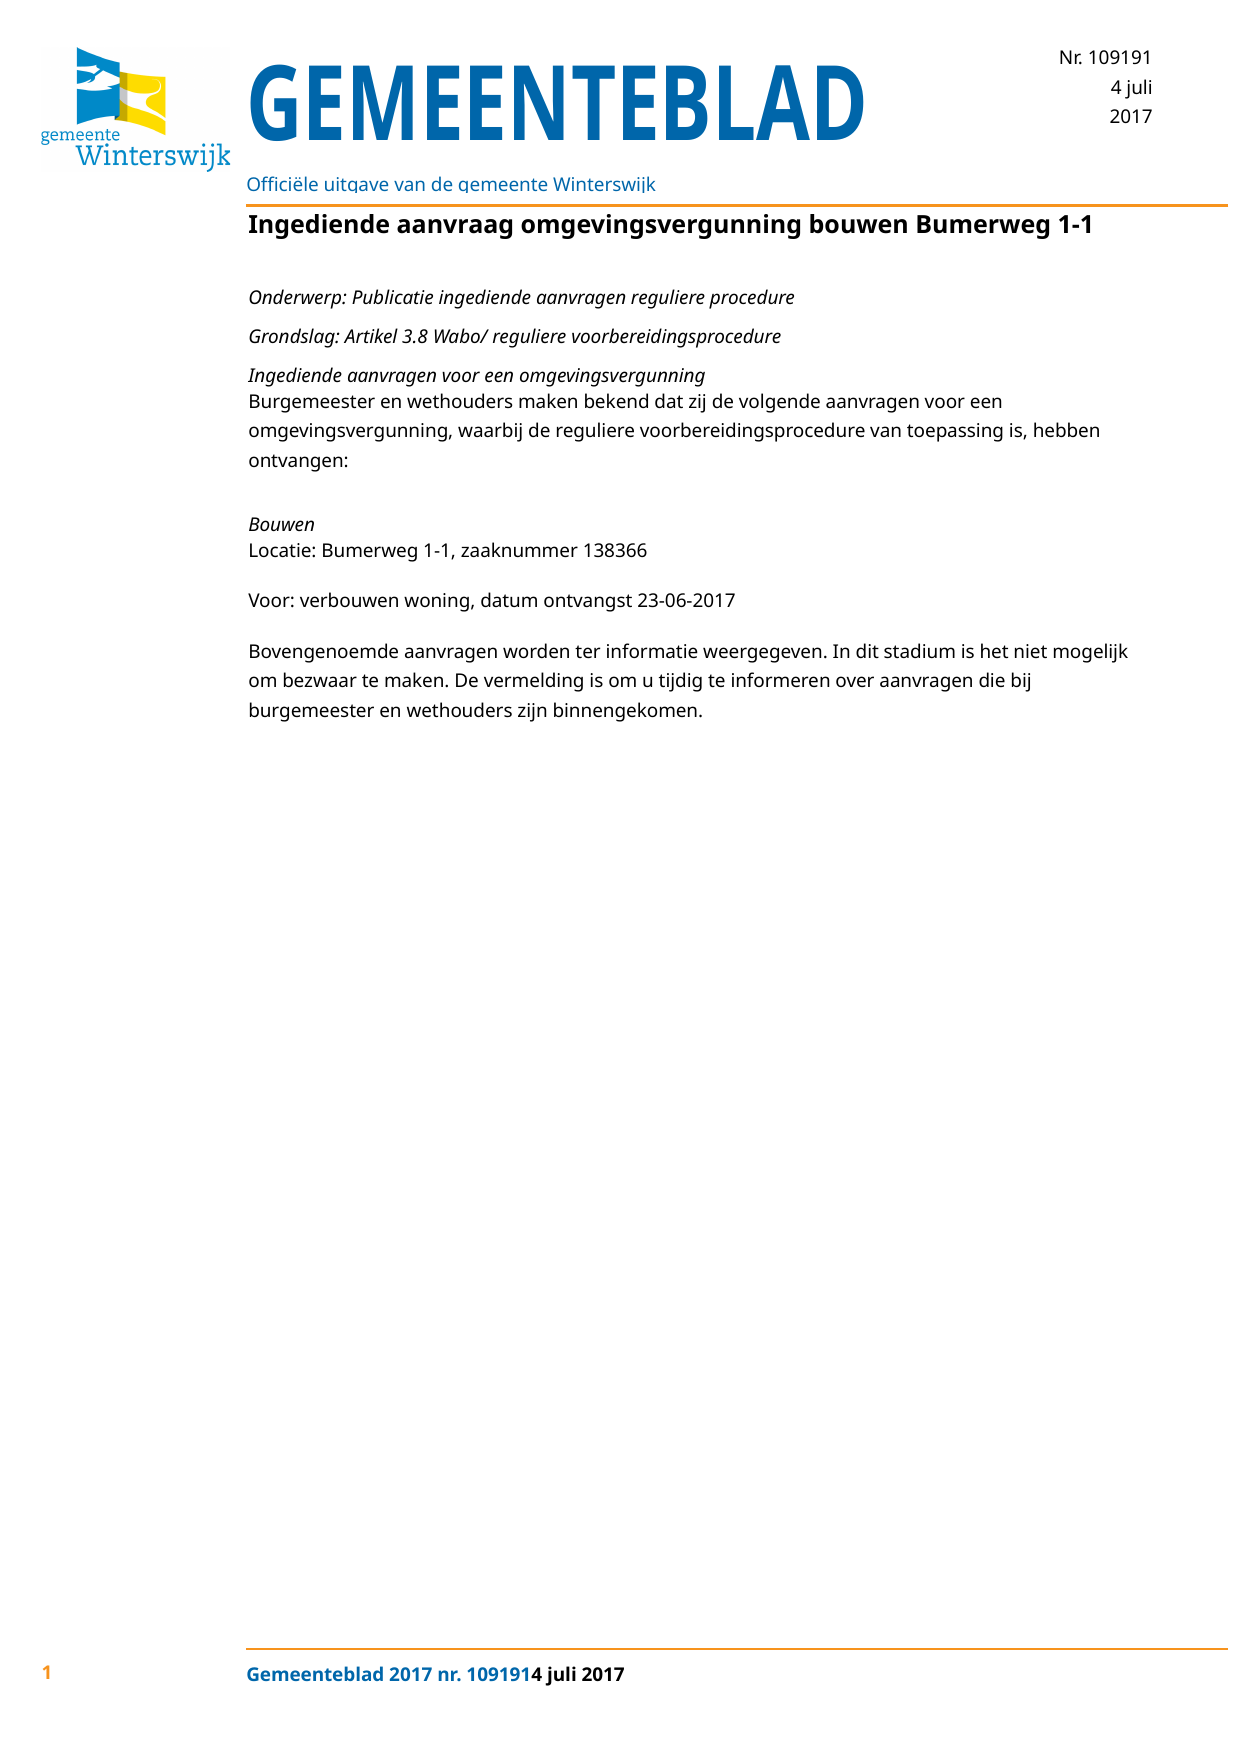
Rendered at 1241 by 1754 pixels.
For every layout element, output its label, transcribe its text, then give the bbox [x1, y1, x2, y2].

text Ingediende aanvraag omgevingsvergunning bouwen Bumerweg 1-1 [248, 207, 1152, 241]
text Bouwen [248, 511, 1152, 537]
picture [225, 153, 231, 162]
text Ingediende aanvragen voor een omgevingsvergunning [248, 362, 1152, 388]
text Bovengenoemde aanvragen worden ter informatie weergegeven. In dit stadium is het niet mogelijk om bezwaar te maken. De vermelding is om u tijdig te informeren over aanvragen die bij burgemeester en wethouders zijn binnengekomen. [248, 638, 1152, 723]
text Voor: verbouwen woning, datum ontvangst 23-06-2017 [248, 587, 1152, 613]
picture [41, 47, 231, 172]
text Onderwerp: Publicatie ingediende aanvragen reguliere procedure [248, 284, 1152, 309]
text Grondslag: Artikel 3.8 Wabo/ reguliere voorbereidingsprocedure [248, 323, 1152, 349]
text Burgemeester en wethouders maken bekend dat zij de volgende aanvragen voor een omgevingsvergunning, waarbij de reguliere voorbereidingsprocedure van toepassing is, hebben ontvangen: [248, 388, 1152, 473]
text Locatie: Bumerweg 1-1, zaaknummer 138366 [248, 537, 1152, 563]
